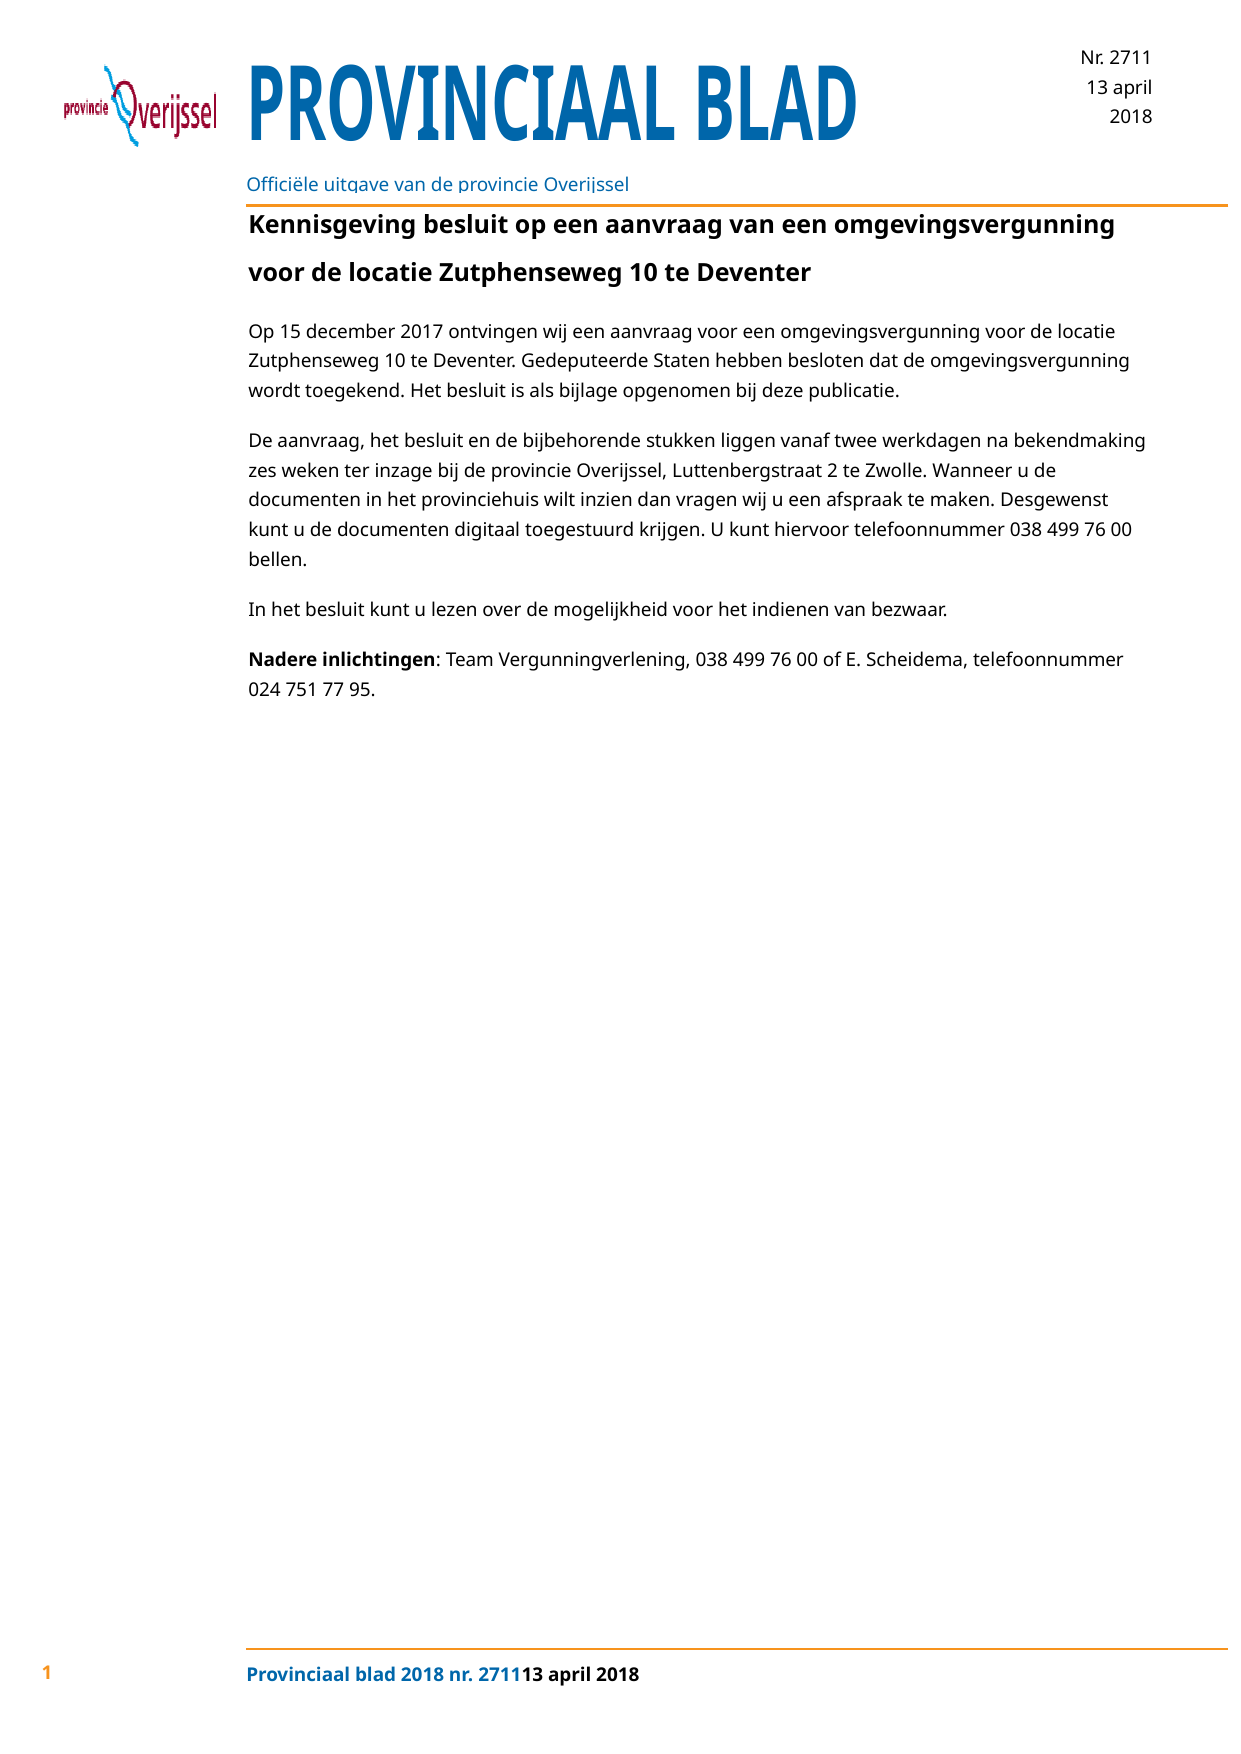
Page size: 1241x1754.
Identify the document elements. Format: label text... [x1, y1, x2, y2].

text Nadere inlichtingen: Team Vergunningverlening, 038 499 76 00 of E. Scheidema, telefoonnummer 024 751 77 95. [248, 647, 1152, 702]
picture [41, 47, 231, 172]
text Kennisgeving besluit op een aanvraag van een omgevingsvergunning voor de locatie Zutphenseweg 10 te Deventer [248, 207, 1152, 288]
text De aanvraag, het besluit en de bijbehorende stukken liggen vanaf twee werkdagen na bekendmaking zes weken ter inzage bij de provincie Overijssel, Luttenbergstraat 2 te Zwolle. Wanneer u de documenten in het provinciehuis wilt inzien dan vragen wij u een afspraak te maken. Desgewenst kunt u de documenten digitaal toegestuurd krijgen. U kunt hiervoor telefoonnummer 038 499 76 00 bellen. [248, 427, 1152, 572]
text In het besluit kunt u lezen over de mogelijkheid voor het indienen van bezwaar. [248, 596, 1152, 622]
text Op 15 december 2017 ontvingen wij een aanvraag voor een omgevingsvergunning voor de locatie Zutphenseweg 10 te Deventer. Gedeputeerde Staten hebben besloten dat de omgevingsvergunning wordt toegekend. Het besluit is als bijlage opgenomen bij deze publicatie. [248, 318, 1152, 403]
